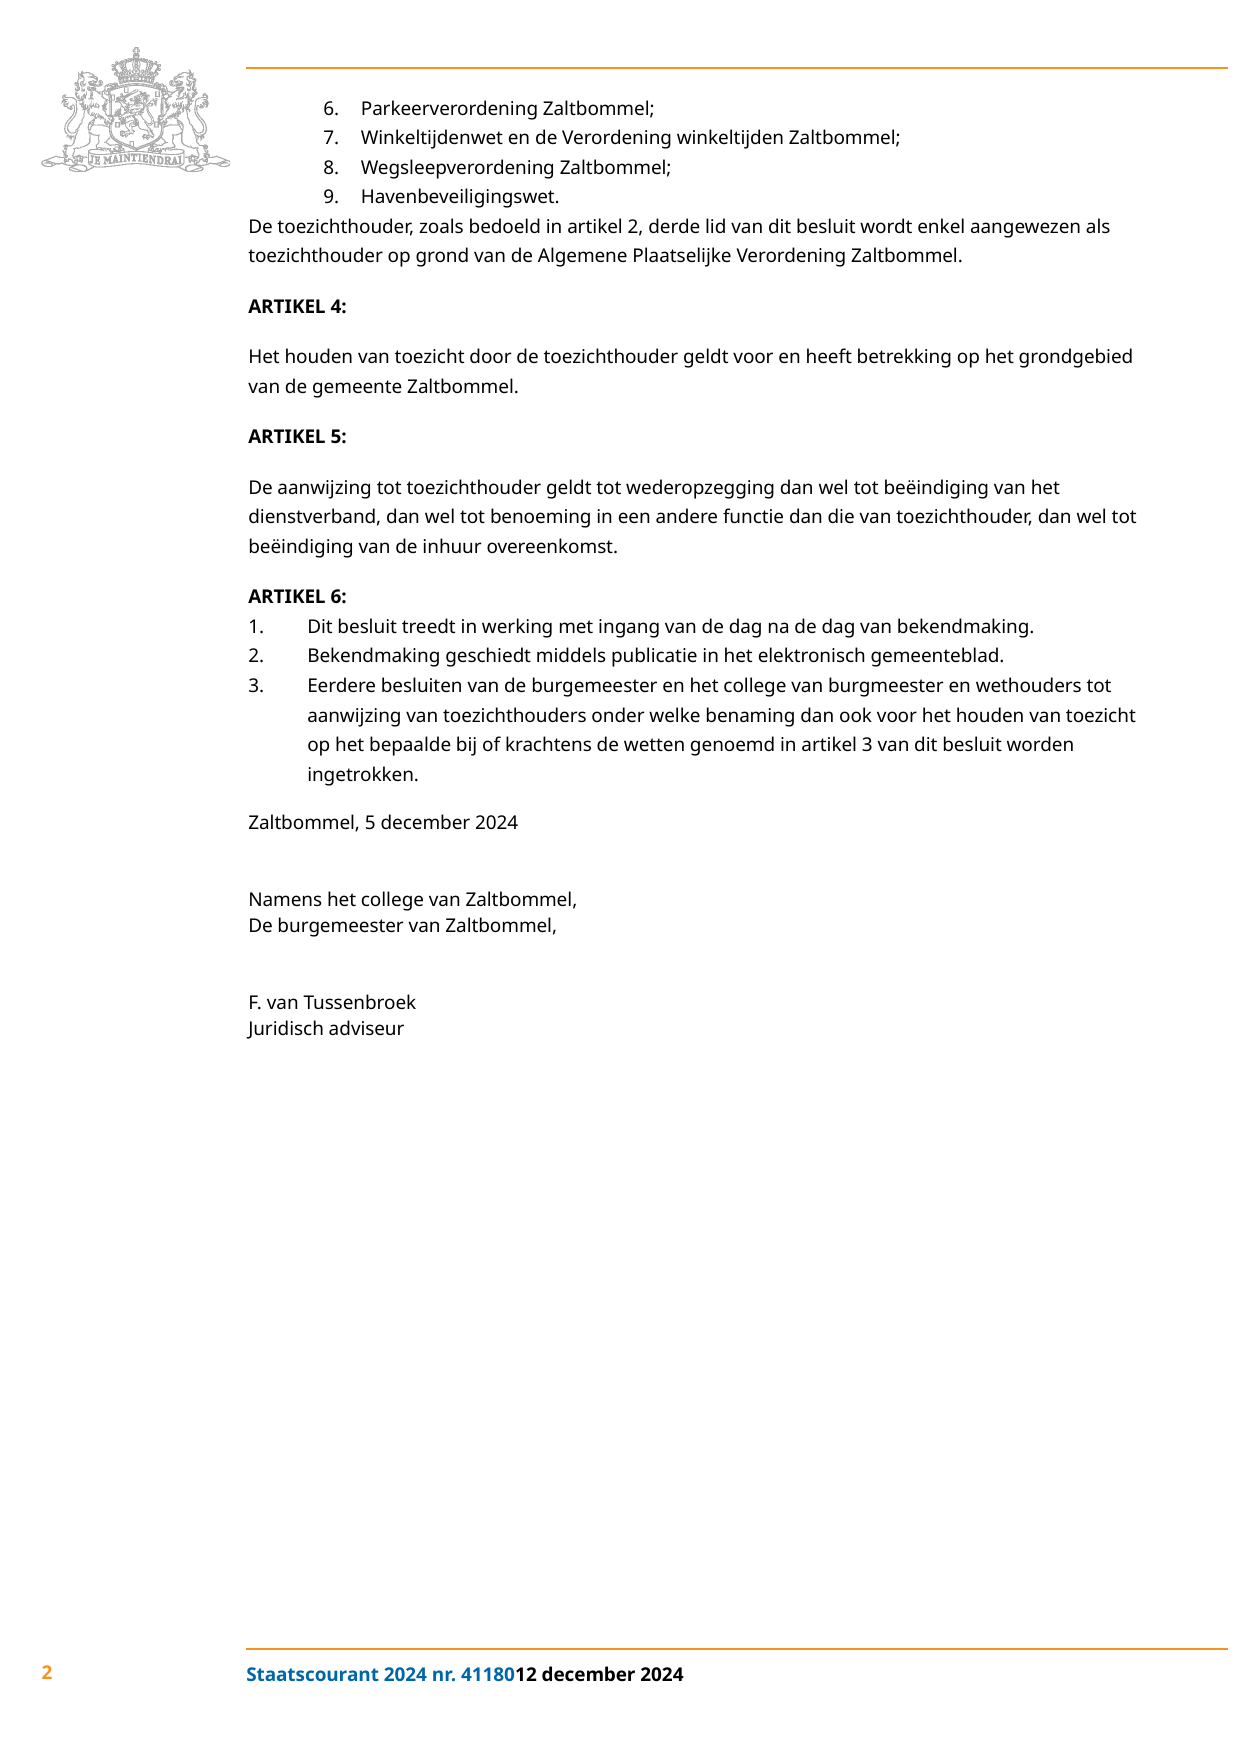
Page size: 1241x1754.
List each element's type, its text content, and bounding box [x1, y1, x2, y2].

text ARTIKEL 6: [248, 583, 1152, 609]
list Parkeerverordening Zaltbommel; [323, 95, 1152, 121]
text ARTIKEL 5: [248, 423, 1152, 449]
list Havenbeveiligingswet. [323, 183, 1152, 209]
list Bekendmaking geschiedt middels publicatie in het elektronisch gemeenteblad. [248, 643, 1152, 668]
list Eerdere besluiten van de burgemeester en het college van burgmeester en wethouders tot aanwijzing van toezichthouders onder welke benaming dan ook voor het houden van toezicht op het bepaalde bij of krachtens de wetten genoemd in artikel 3 van dit besluit worden ingetrokken. [248, 672, 1152, 787]
text ARTIKEL 4: [248, 293, 1152, 319]
list Wegsleepverordening Zaltbommel; [323, 154, 1152, 180]
list Winkeltijdenwet en de Verordening winkeltijden Zaltbommel; [323, 124, 1152, 150]
text De burgemeester van Zaltbommel, [248, 912, 1152, 937]
text De aanwijzing tot toezichthouder geldt tot wederopzegging dan wel tot beëindiging van het dienstverband, dan wel tot benoeming in een andere functie dan die van toezichthouder, dan wel tot beëindiging van de inhuur overeenkomst. [248, 474, 1152, 559]
text Juridisch adviseur [248, 1015, 1152, 1040]
text Namens het college van Zaltbommel, [248, 886, 1152, 912]
text Het houden van toezicht door de toezichthouder geldt voor en heeft betrekking op het grondgebied van de gemeente Zaltbommel. [248, 343, 1152, 399]
list Dit besluit treedt in werking met ingang van de dag na de dag van bekendmaking. [248, 613, 1152, 639]
picture [41, 47, 231, 172]
text Zaltbommel, 5 december 2024 [248, 809, 1152, 834]
text F. van Tussenbroek [248, 989, 1152, 1015]
text De toezichthouder, zoals bedoeld in artikel 2, derde lid van dit besluit wordt enkel aangewezen als toezichthouder op grond van de Algemene Plaatselijke Verordening Zaltbommel. [248, 213, 1152, 268]
